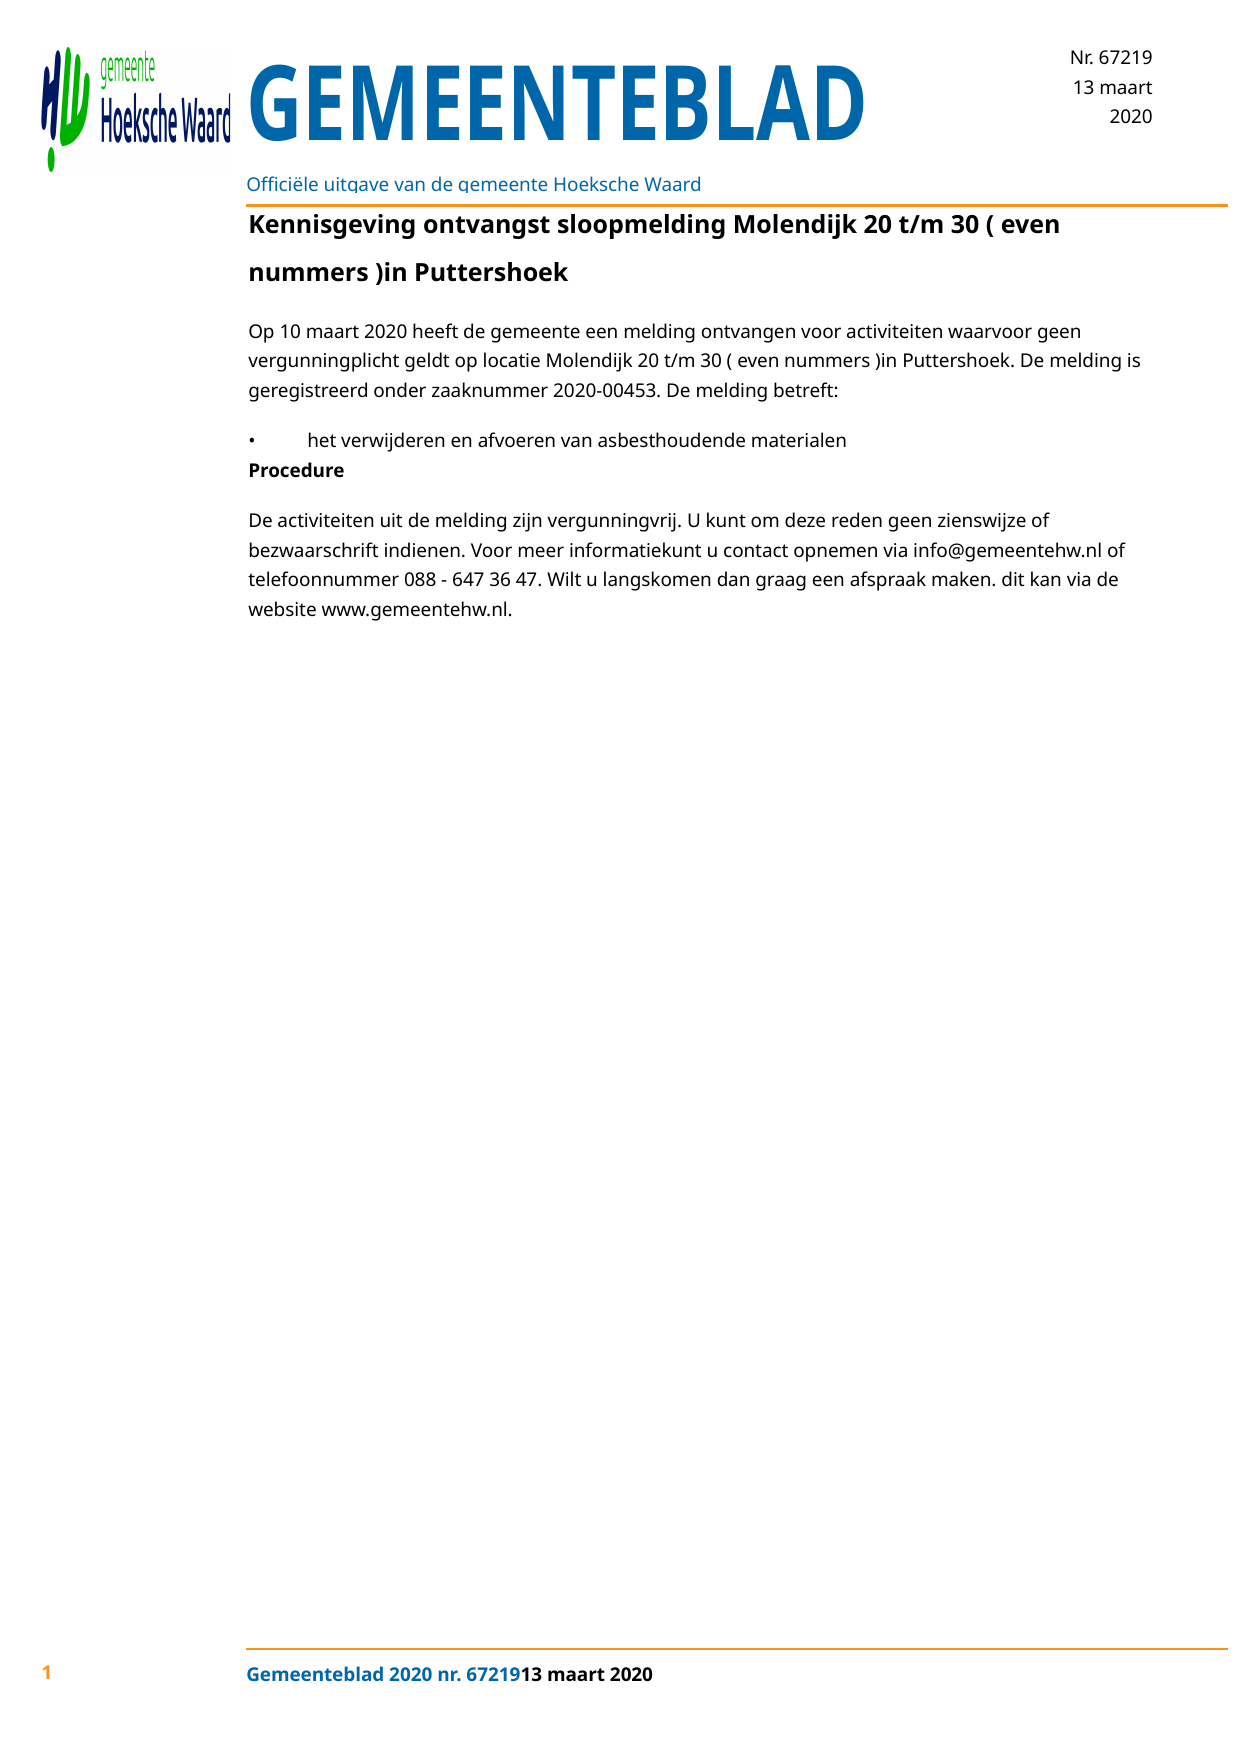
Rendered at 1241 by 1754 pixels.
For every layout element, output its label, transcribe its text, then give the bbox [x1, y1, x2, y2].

picture [41, 47, 231, 172]
text Op 10 maart 2020 heeft de gemeente een melding ontvangen voor activiteiten waarvoor geen vergunningplicht geldt op locatie Molendijk 20 t/m 30 ( even nummers )in Puttershoek. De melding is geregistreerd onder zaaknummer 2020-00453. De melding betreft: [248, 318, 1152, 403]
list het verwijderen en afvoeren van asbesthoudende materialen [248, 427, 1152, 453]
text De activiteiten uit de melding zijn vergunningvrij. U kunt om deze reden geen zienswijze of bezwaarschrift indienen. Voor meer informatiekunt u contact opnemen via info@gemeentehw.nl of telefoonnummer 088 - 647 36 47. Wilt u langskomen dan graag een afspraak maken. dit kan via de website www.gemeentehw.nl. [248, 507, 1152, 622]
text Procedure [248, 457, 1152, 483]
text Kennisgeving ontvangst sloopmelding Molendijk 20 t/m 30 ( even nummers )in Puttershoek [248, 207, 1152, 288]
